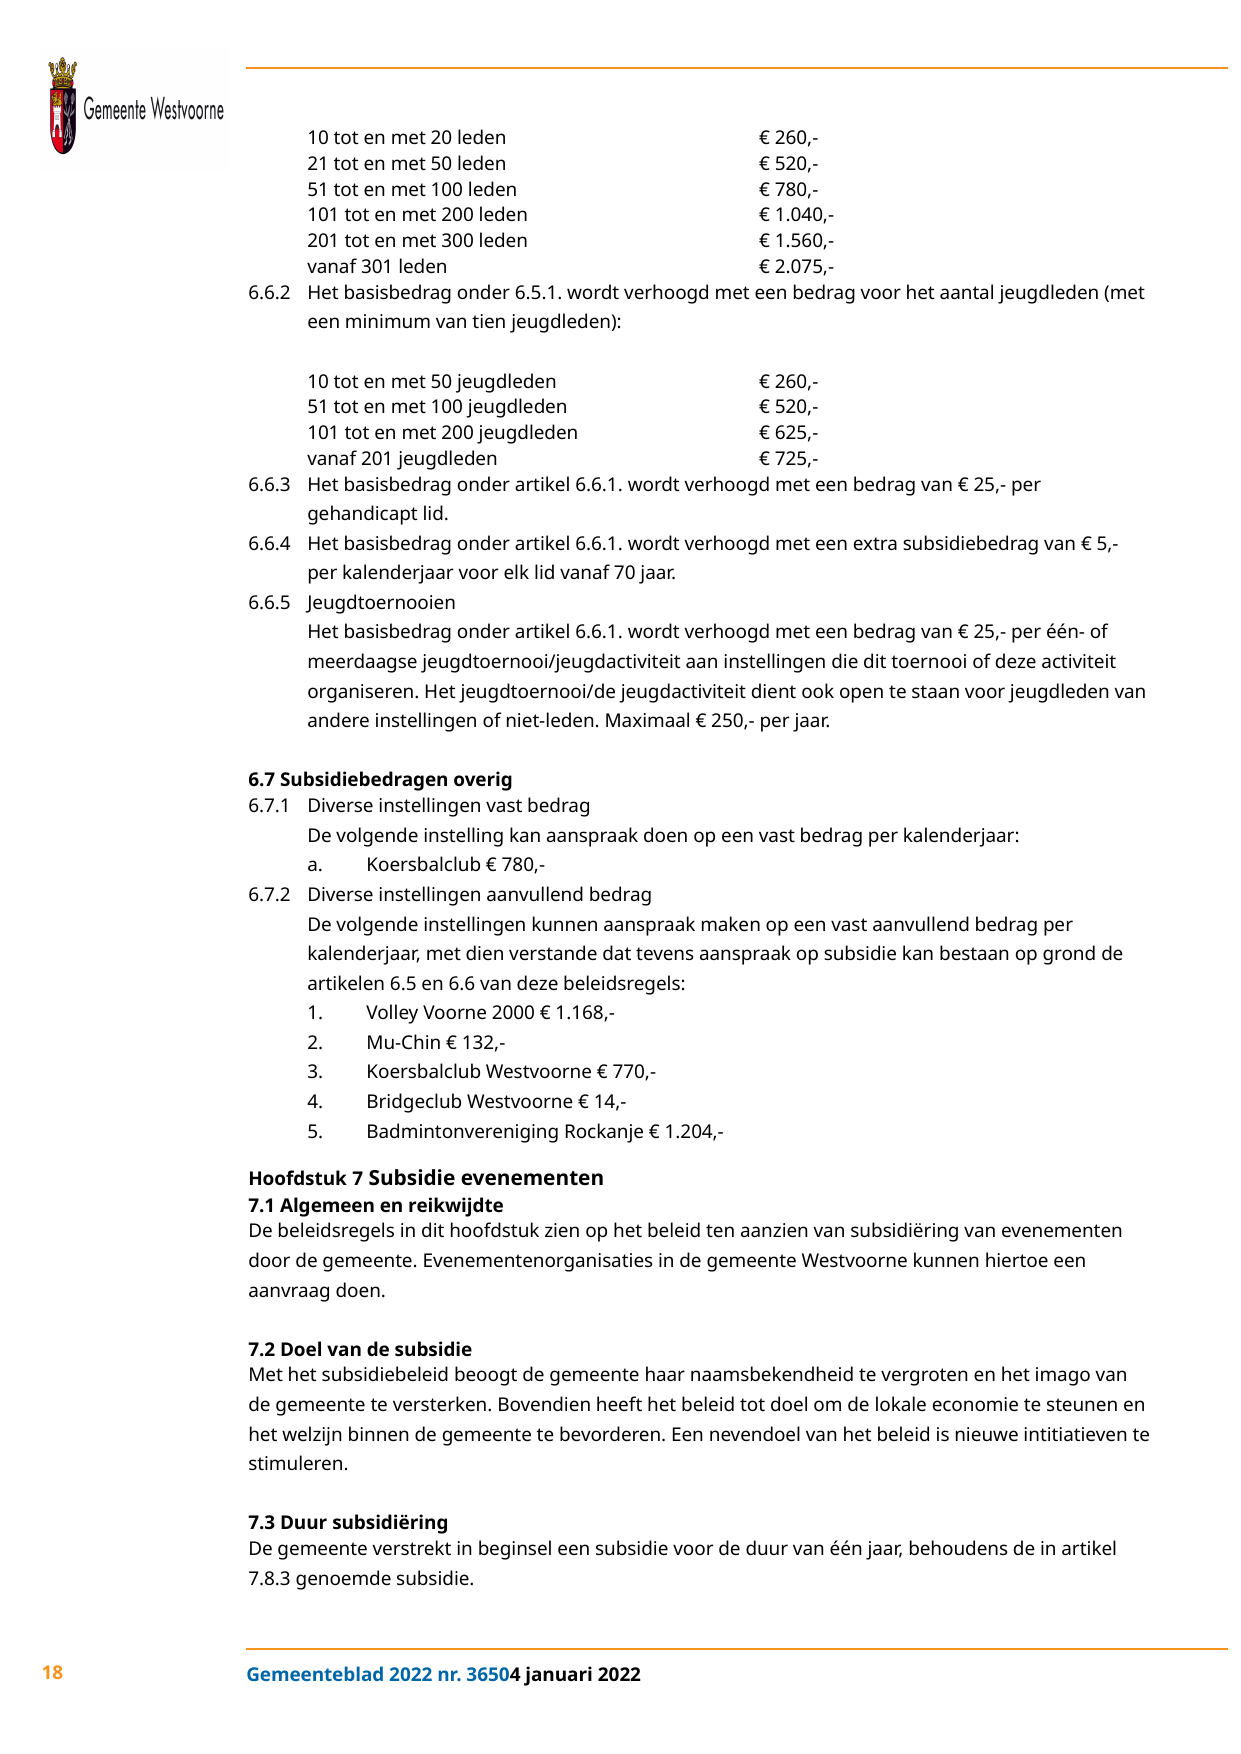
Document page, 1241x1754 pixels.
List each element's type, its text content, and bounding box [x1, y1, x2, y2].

picture [41, 47, 231, 172]
table_header € 260,- [759, 368, 1211, 393]
table_cell € 725,- [759, 445, 1211, 471]
table_cell 21 tot en met 50 leden [307, 150, 759, 176]
text De gemeente verstrekt in beginsel een subsidie voor de duur van één jaar, behoudens de in artikel 7.8.3 genoemde subsidie. [248, 1535, 1152, 1591]
table_cell 101 tot en met 200 leden [307, 202, 759, 227]
list Het basisbedrag onder artikel 6.6.1. wordt verhoogd met een extra subsidiebedrag van € 5,- per kalenderjaar voor elk lid vanaf 70 jaar. [248, 530, 1152, 585]
list Koersbalclub Westvoorne € 770,- [307, 1059, 1152, 1084]
text 6.7 Subsidiebedragen overig [248, 767, 1152, 792]
table_cell 51 tot en met 100 leden [307, 176, 759, 202]
table_cell 101 tot en met 200 jeugdleden [307, 419, 759, 445]
text Hoofdstuk 7 Subsidie evenementen [248, 1163, 1152, 1192]
text 7.1 Algemeen en reikwijdte [248, 1192, 1152, 1218]
table_cell vanaf 201 jeugdleden [307, 445, 759, 471]
list Bridgeclub Westvoorne € 14,- [307, 1088, 1152, 1114]
list Het basisbedrag onder 6.5.1. wordt verhoogd met een bedrag voor het aantal jeugdleden (met een minimum van tien jeugdleden): [248, 279, 1152, 334]
text 7.2 Doel van de subsidie [248, 1336, 1152, 1362]
table_header € 260,- [759, 125, 1211, 150]
list Jeugdtoernooien [248, 589, 1152, 615]
list Diverse instellingen aanvullend bedrag [248, 881, 1152, 907]
table_cell 201 tot en met 300 leden [307, 228, 759, 253]
table_cell 51 tot en met 100 jeugdleden [307, 394, 759, 419]
table_header 10 tot en met 50 jeugdleden [307, 368, 759, 393]
table_cell € 780,- [759, 176, 1211, 202]
table_cell € 2.075,- [759, 253, 1211, 279]
table_header 10 tot en met 20 leden [307, 125, 759, 150]
table_cell € 520,- [759, 394, 1211, 419]
list Het basisbedrag onder artikel 6.6.1. wordt verhoogd met een bedrag van € 25,- per gehandicapt lid. [248, 471, 1152, 526]
list Diverse instellingen vast bedrag [248, 792, 1152, 818]
list Koersbalclub € 780,- [307, 852, 1152, 877]
table_cell € 625,- [759, 419, 1211, 445]
list Mu-Chin € 132,- [307, 1029, 1152, 1055]
table_cell € 520,- [759, 150, 1211, 176]
list De volgende instelling kan aanspraak doen op een vast bedrag per kalenderjaar: [248, 822, 1152, 848]
text De beleidsregels in dit hoofdstuk zien op het beleid ten aanzien van subsidiëring van evenementen door de gemeente. Evenementenorganisaties in de gemeente Westvoorne kunnen hiertoe een aanvraag doen. [248, 1218, 1152, 1302]
list Volley Voorne 2000 € 1.168,- [307, 999, 1152, 1025]
table_cell € 1.040,- [759, 202, 1211, 227]
text Met het subsidiebeleid beoogt de gemeente haar naamsbekendheid te vergroten en het imago van de gemeente te versterken. Bovendien heeft het beleid tot doel om de lokale economie te steunen en het welzijn binnen de gemeente te bevorderen. Een nevendoel van het beleid is nieuwe intitiatieven te stimuleren. [248, 1362, 1152, 1476]
list Badmintonvereniging Rockanje € 1.204,- [307, 1118, 1152, 1143]
table_cell vanaf 301 leden [307, 253, 759, 279]
list De volgende instellingen kunnen aanspraak maken op een vast aanvullend bedrag per kalenderjaar, met dien verstande dat tevens aanspraak op subsidie kan bestaan op grond de artikelen 6.5 en 6.6 van deze beleidsregels: [248, 911, 1152, 996]
text 7.3 Duur subsidiëring [248, 1509, 1152, 1535]
list Het basisbedrag onder artikel 6.6.1. wordt verhoogd met een bedrag van € 25,- per één- of meerdaagse jeugdtoernooi/jeugdactiviteit aan instellingen die dit toernooi of deze activiteit organiseren. Het jeugdtoernooi/de jeugdactiviteit dient ook open te staan voor jeugdleden van andere instellingen of niet-leden. Maximaal € 250,- per jaar. [248, 619, 1152, 733]
table_cell € 1.560,- [759, 228, 1211, 253]
